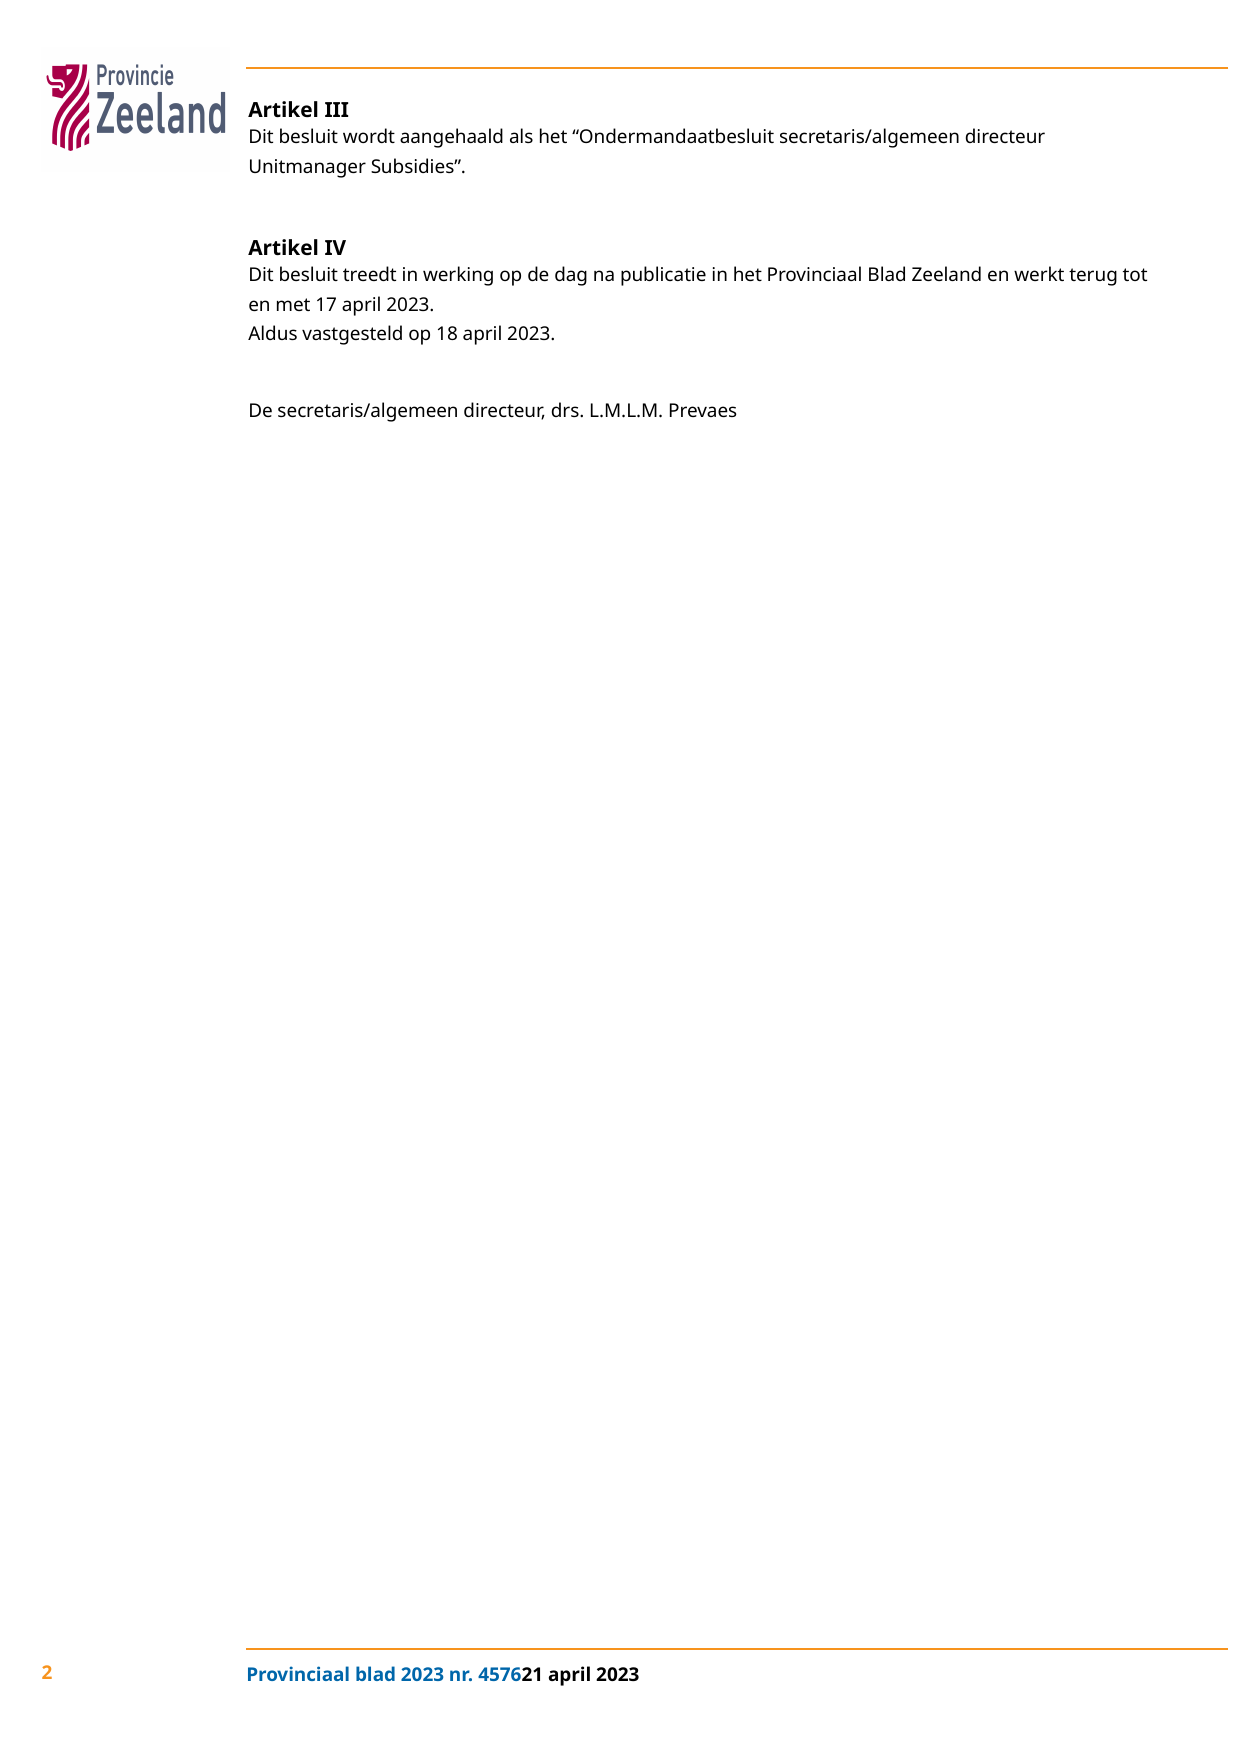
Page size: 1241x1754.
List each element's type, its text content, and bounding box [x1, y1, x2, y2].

text Aldus vastgesteld op 18 april 2023. [248, 320, 1152, 346]
text Artikel III [248, 95, 1152, 123]
text Dit besluit wordt aangehaald als het “Ondermandaatbesluit secretaris/algemeen directeur Unitmanager Subsidies”. [248, 123, 1152, 178]
text Artikel IV [248, 233, 1152, 261]
text De secretaris/algemeen directeur, drs. L.M.L.M. Prevaes [248, 398, 1152, 423]
picture [41, 47, 231, 172]
text Dit besluit treedt in werking op de dag na publicatie in het Provinciaal Blad Zeeland en werkt terug tot en met 17 april 2023. [248, 261, 1152, 317]
